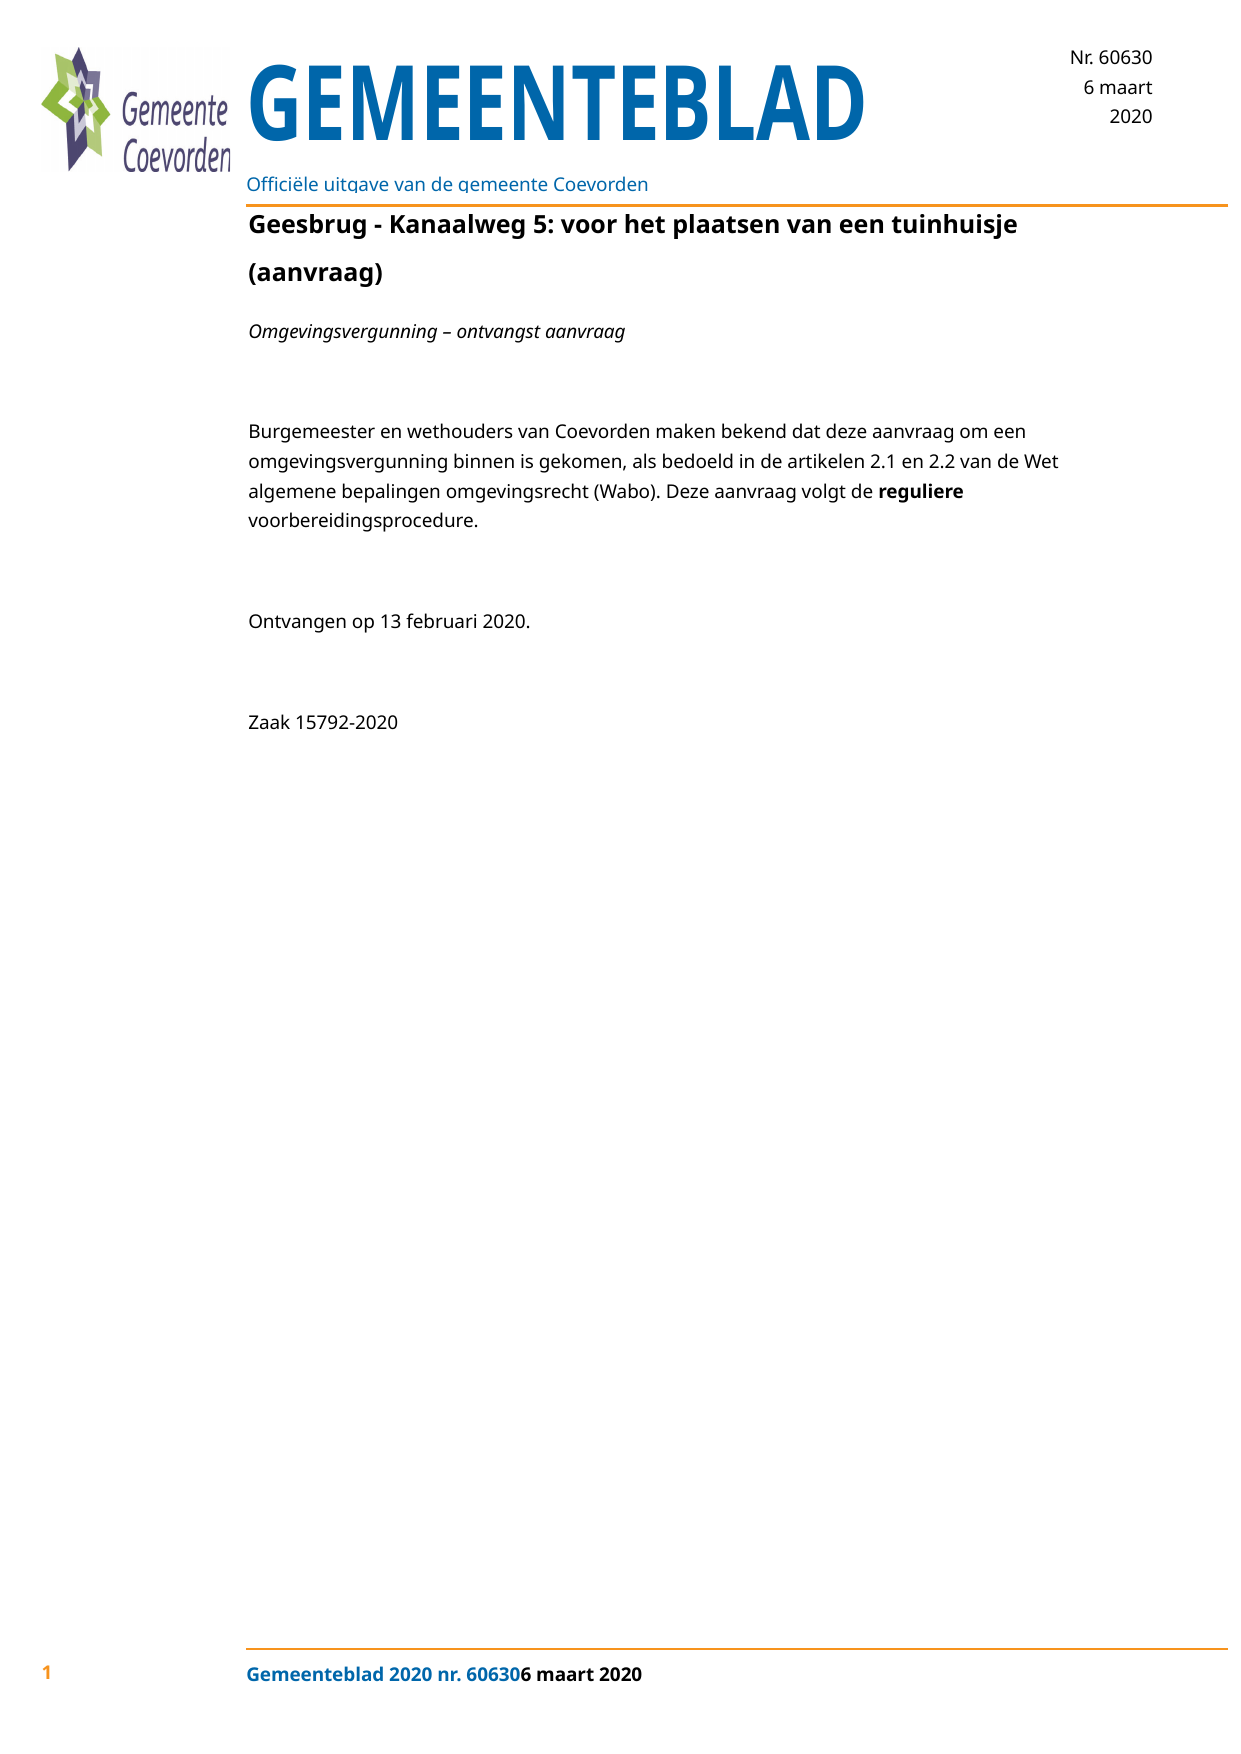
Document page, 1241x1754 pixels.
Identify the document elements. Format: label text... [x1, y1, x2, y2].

picture [41, 47, 231, 172]
text Zaak 15792-2020 [248, 709, 1152, 735]
text Burgemeester en wethouders van Coevorden maken bekend dat deze aanvraag om een omgevingsvergunning binnen is gekomen, als bedoeld in de artikelen 2.1 en 2.2 van de Wet algemene bepalingen omgevingsrecht (Wabo). Deze aanvraag volgt de reguliere voorbereidingsprocedure. [248, 419, 1152, 533]
text Geesbrug - Kanaalweg 5: voor het plaatsen van een tuinhuisje (aanvraag) [248, 207, 1152, 288]
text Omgevingsvergunning – ontvangst aanvraag [248, 318, 1152, 344]
text Ontvangen op 13 februari 2020. [248, 608, 1152, 634]
